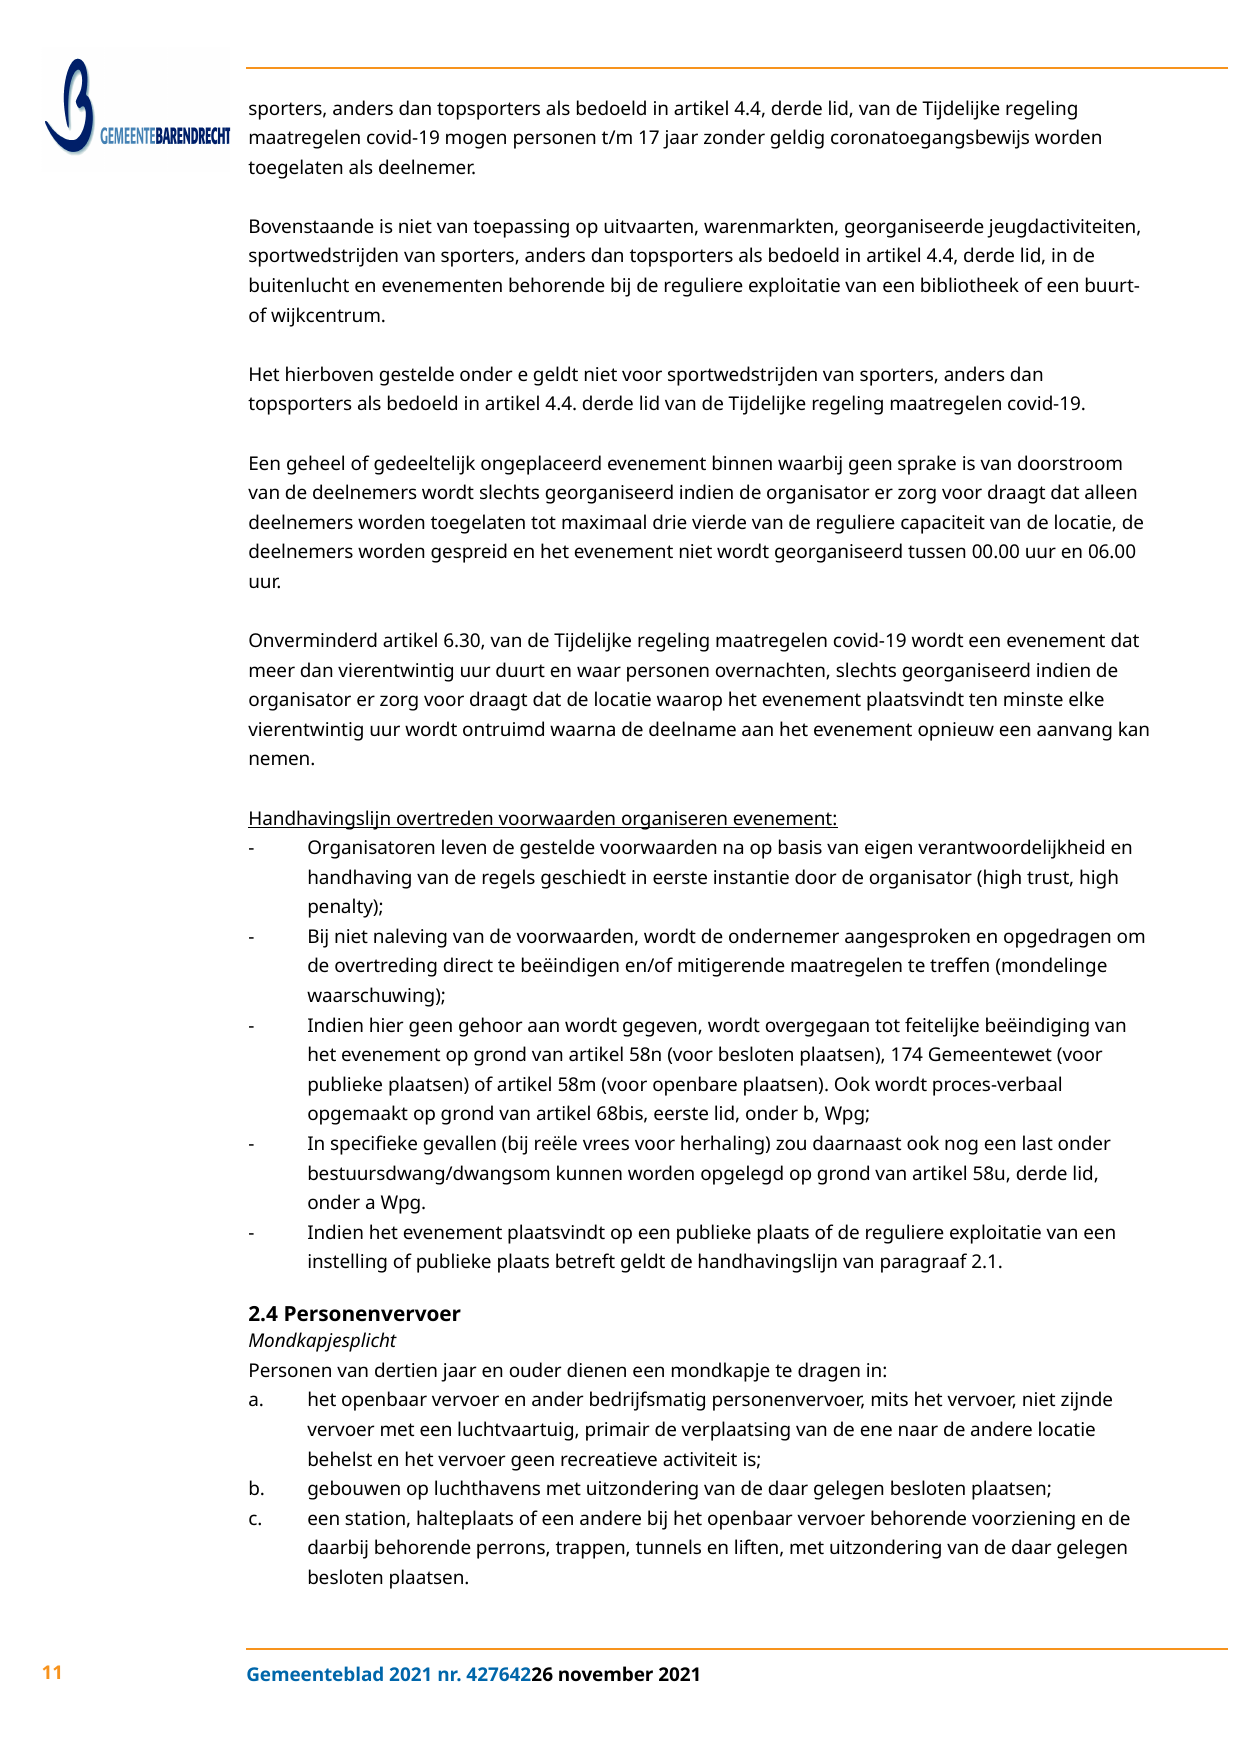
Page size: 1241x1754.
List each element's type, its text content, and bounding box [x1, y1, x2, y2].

list Indien het evenement plaatsvindt op een publieke plaats of de reguliere exploitatie van een instelling of publieke plaats betreft geldt de handhavingslijn van paragraaf 2.1. [248, 1219, 1152, 1274]
text Onverminderd artikel 6.30, van de Tijdelijke regeling maatregelen covid-19 wordt een evenement dat meer dan vierentwintig uur duurt en waar personen overnachten, slechts georganiseerd indien de organisator er zorg voor draagt dat de locatie waarop het evenement plaatsvindt ten minste elke vierentwintig uur wordt ontruimd waarna de deelname aan het evenement opnieuw een aanvang kan nemen. [248, 627, 1152, 771]
text Mondkapjesplicht [248, 1327, 1152, 1353]
list een station, halteplaats of een andere bij het openbaar vervoer behorende voorziening en de daarbij behorende perrons, trappen, tunnels en liften, met uitzondering van de daar gelegen besloten plaatsen. [248, 1505, 1152, 1590]
text Handhavingslijn overtreden voorwaarden organiseren evenement: [248, 805, 1152, 831]
list Indien hier geen gehoor aan wordt gegeven, wordt overgegaan tot feitelijke beëindiging van het evenement op grond van artikel 58n (voor besloten plaatsen), 174 Gemeentewet (voor publieke plaatsen) of artikel 58m (voor openbare plaatsen). Ook wordt proces-verbaal opgemaakt op grond van artikel 68bis, eerste lid, onder b, Wpg; [248, 1012, 1152, 1126]
text Bovenstaande is niet van toepassing op uitvaarten, warenmarkten, georganiseerde jeugdactiviteiten, sportwedstrijden van sporters, anders dan topsporters als bedoeld in artikel 4.4, derde lid, in de buitenlucht en evenementen behorende bij de reguliere exploitatie van een bibliotheek of een buurt- of wijkcentrum. [248, 213, 1152, 328]
list Organisatoren leven de gestelde voorwaarden na op basis van eigen verantwoordelijkheid en handhaving van de regels geschiedt in eerste instantie door de organisator (high trust, high penalty); [248, 834, 1152, 919]
text 2.4 Personenvervoer [248, 1299, 1152, 1327]
text Personen van dertien jaar en ouder dienen een mondkapje te dragen in: [248, 1357, 1152, 1383]
text sporters, anders dan topsporters als bedoeld in artikel 4.4, derde lid, van de Tijdelijke regeling maatregelen covid-19 mogen personen t/m 17 jaar zonder geldig coronatoegangsbewijs worden toegelaten als deelnemer. [248, 95, 1152, 180]
text Het hierboven gestelde onder e geldt niet voor sportwedstrijden van sporters, anders dan topsporters als bedoeld in artikel 4.4. derde lid van de Tijdelijke regeling maatregelen covid-19. [248, 361, 1152, 416]
list gebouwen op luchthavens met uitzondering van de daar gelegen besloten plaatsen; [248, 1475, 1152, 1501]
list Bij niet naleving van de voorwaarden, wordt de ondernemer aangesproken en opgedragen om de overtreding direct te beëindigen en/of mitigerende maatregelen te treffen (mondelinge waarschuwing); [248, 923, 1152, 1008]
list het openbaar vervoer en ander bedrijfsmatig personenvervoer, mits het vervoer, niet zijnde vervoer met een luchtvaartuig, primair de verplaatsing van de ene naar de andere locatie behelst en het vervoer geen recreatieve activiteit is; [248, 1387, 1152, 1471]
list In specifieke gevallen (bij reële vrees voor herhaling) zou daarnaast ook nog een last onder bestuursdwang/dwangsom kunnen worden opgelegd op grond van artikel 58u, derde lid, onder a Wpg. [248, 1130, 1152, 1215]
text Een geheel of gedeeltelijk ongeplaceerd evenement binnen waarbij geen sprake is van doorstroom van de deelnemers wordt slechts georganiseerd indien de organisator er zorg voor draagt dat alleen deelnemers worden toegelaten tot maximaal drie vierde van de reguliere capaciteit van de locatie, de deelnemers worden gespreid en het evenement niet wordt georganiseerd tussen 00.00 uur en 06.00 uur. [248, 450, 1152, 594]
picture [41, 47, 231, 172]
